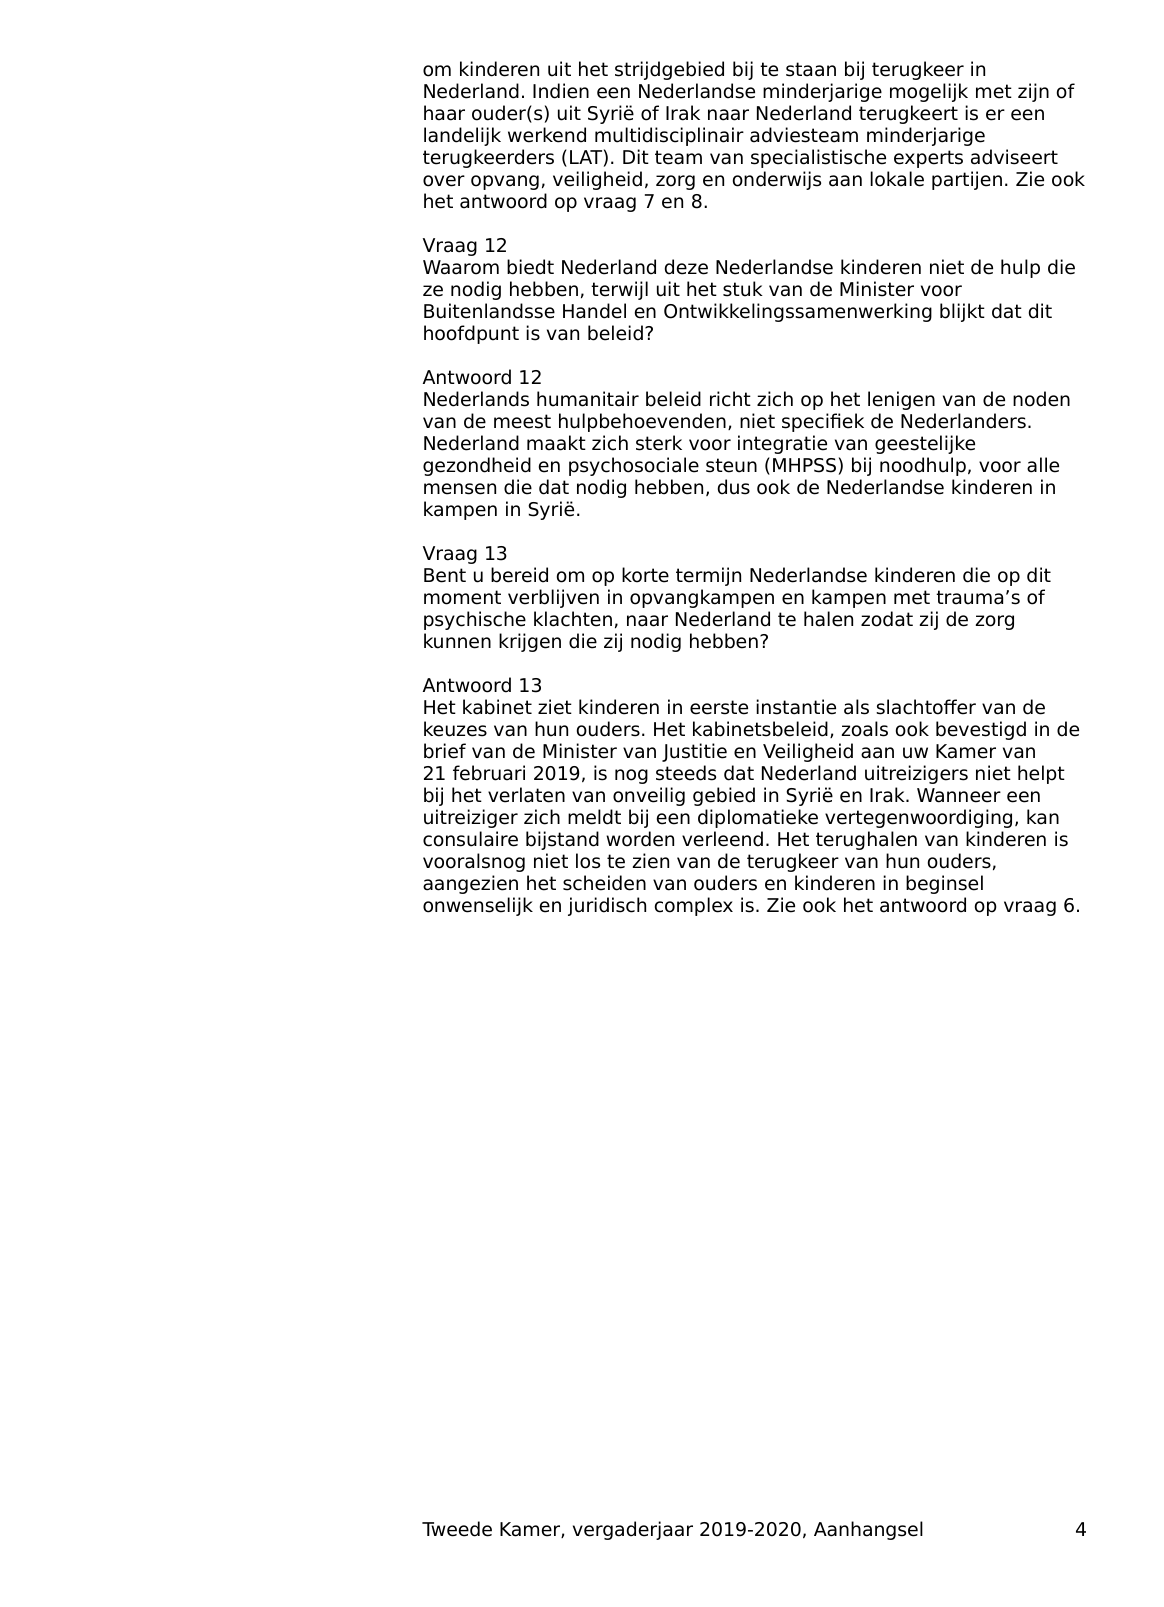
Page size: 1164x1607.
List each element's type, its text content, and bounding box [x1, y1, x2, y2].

text Vraag 12 [422, 235, 1087, 257]
text om kinderen uit het strijdgebied bij te staan bij terugkeer in Nederland. Indien een Nederlandse minderjarige mogelijk met zijn of haar ouder(s) uit Syrië of Irak naar Nederland terugkeert is er een landelijk werkend multidisciplinair adviesteam minderjarige terugkeerders (LAT). Dit team van specialistische experts adviseert over opvang, veiligheid, zorg en onderwijs aan lokale partijen. Zie ook het antwoord op vraag 7 en 8. [422, 59, 1087, 213]
text Nederlands humanitair beleid richt zich op het lenigen van de noden van de meest hulpbehoevenden, niet specifiek de Nederlanders. Nederland maakt zich sterk voor integratie van geestelijke gezondheid en psychosociale steun (MHPSS) bij noodhulp, voor alle mensen die dat nodig hebben, dus ook de Nederlandse kinderen in kampen in Syrië. [422, 389, 1087, 521]
text Vraag 13 [422, 543, 1087, 565]
text Het kabinet ziet kinderen in eerste instantie als slachtoffer van de keuzes van hun ouders. Het kabinetsbeleid, zoals ook bevestigd in de brief van de Minister van Justitie en Veiligheid aan uw Kamer van 21 februari 2019, is nog steeds dat Nederland uitreizigers niet helpt bij het verlaten van onveilig gebied in Syrië en Irak. Wanneer een uitreiziger zich meldt bij een diplomatieke vertegenwoordiging, kan consulaire bijstand worden verleend. Het terughalen van kinderen is vooralsnog niet los te zien van de terugkeer van hun ouders, aangezien het scheiden van ouders en kinderen in beginsel onwenselijk en juridisch complex is. Zie ook het antwoord op vraag 6. [422, 697, 1087, 917]
text Antwoord 12 [422, 367, 1087, 389]
text Bent u bereid om op korte termijn Nederlandse kinderen die op dit moment verblijven in opvangkampen en kampen met trauma’s of psychische klachten, naar Nederland te halen zodat zij de zorg kunnen krijgen die zij nodig hebben? [422, 565, 1087, 653]
text Antwoord 13 [422, 675, 1087, 697]
text Waarom biedt Nederland deze Nederlandse kinderen niet de hulp die ze nodig hebben, terwijl uit het stuk van de Minister voor Buitenlandsse Handel en Ontwikkelingssamenwerking blijkt dat dit hoofdpunt is van beleid? [422, 257, 1087, 345]
